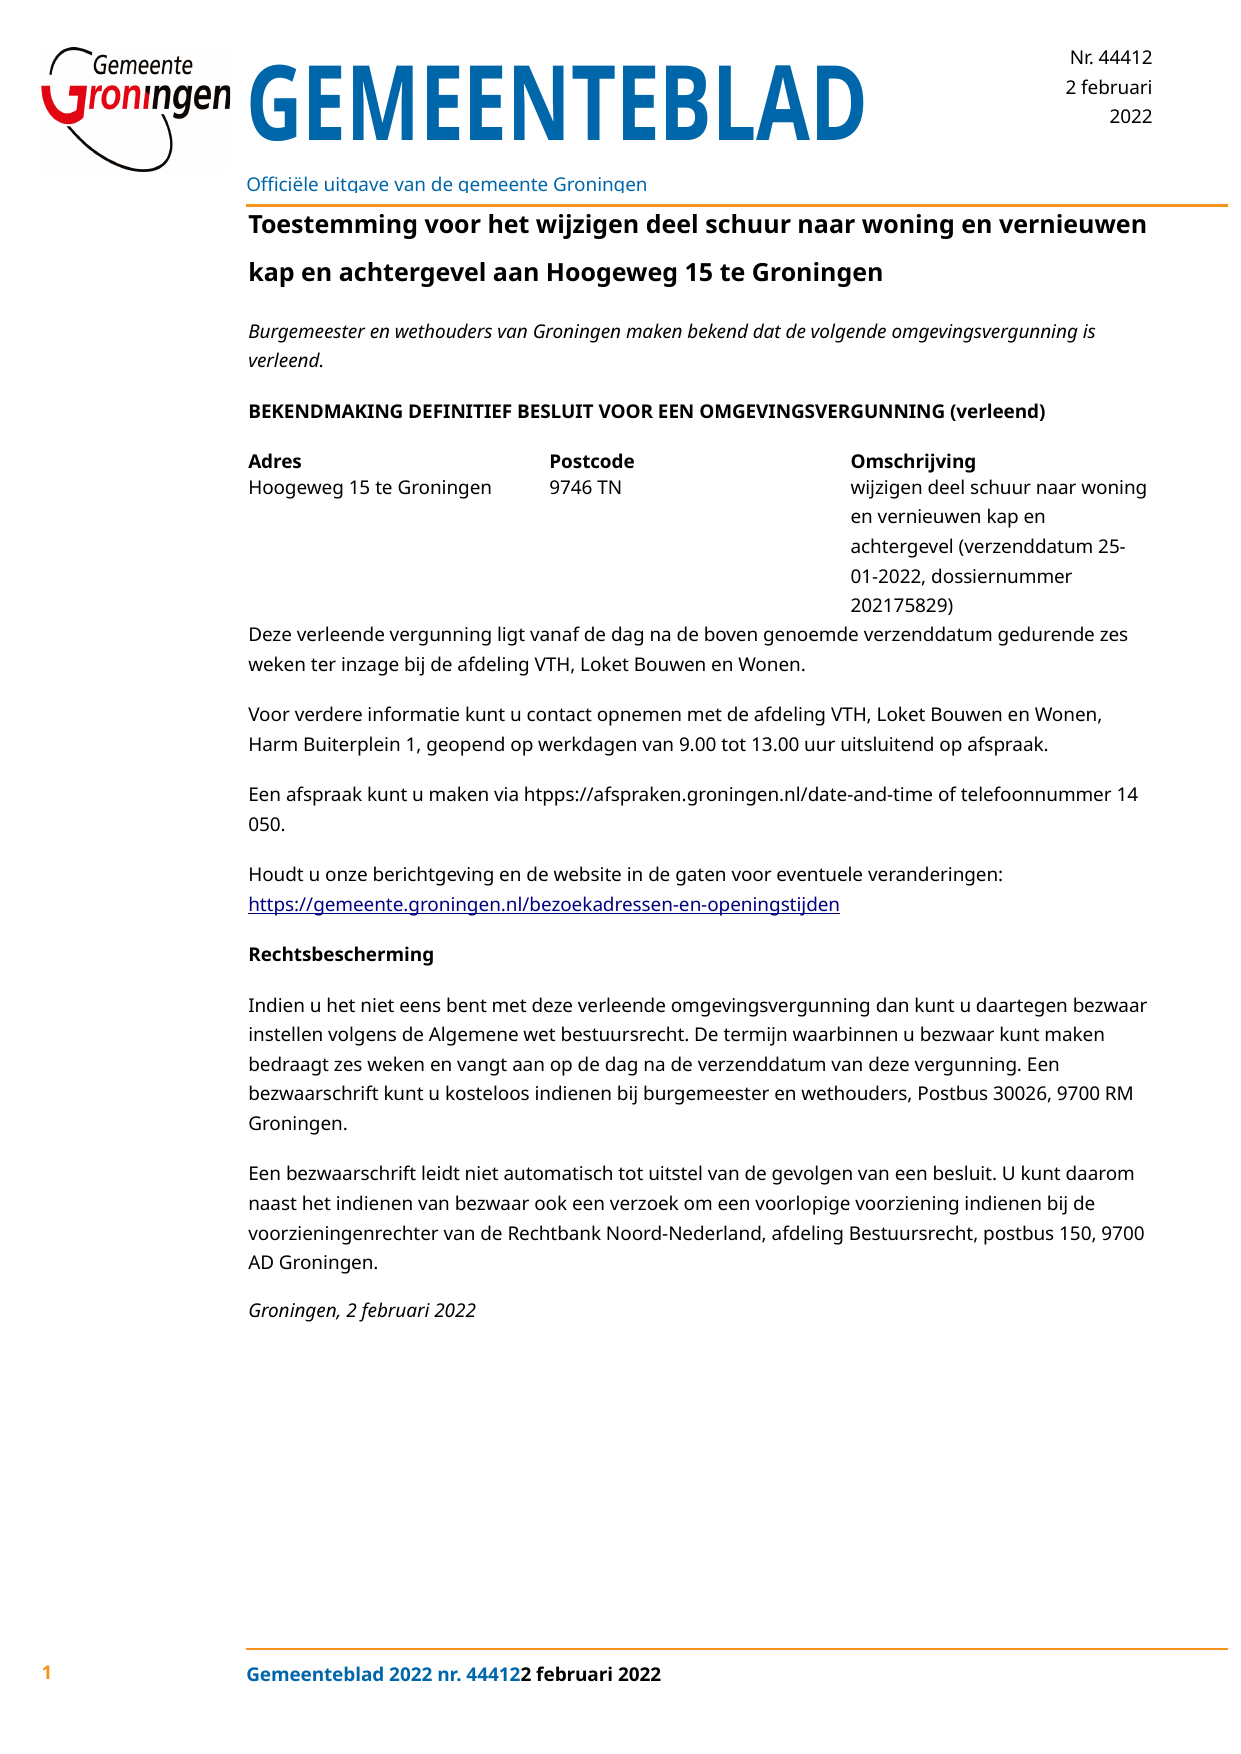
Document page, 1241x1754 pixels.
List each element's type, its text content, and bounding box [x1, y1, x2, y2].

table_header Omschrijving [850, 449, 1152, 474]
text Rechtsbescherming [248, 941, 1152, 967]
picture [41, 47, 231, 172]
table_cell Hoogeweg 15 te Groningen [248, 474, 549, 618]
text Een bezwaarschrift leidt niet automatisch tot uitstel van de gevolgen van een besluit. U kunt daarom naast het indienen van bezwaar ook een verzoek om een voorlopige voorziening indienen bij de voorzieningenrechter van de Rechtbank Noord-Nederland, afdeling Bestuursrecht, postbus 150, 9700 AD Groningen. [248, 1161, 1152, 1275]
table_cell 9746 TN [549, 474, 850, 618]
table_cell wijzigen deel schuur naar woning en vernieuwen kap en achtergevel (verzenddatum 25-01-2022, dossiernummer 202175829) [850, 474, 1152, 618]
table_header Adres [248, 449, 549, 474]
text Een afspraak kunt u maken via htpps://afspraken.groningen.nl/date-and-time of telefoonnummer 14 050. [248, 781, 1152, 837]
table_header Postcode [549, 449, 850, 474]
text Indien u het niet eens bent met deze verleende omgevingsvergunning dan kunt u daartegen bezwaar instellen volgens de Algemene wet bestuursrecht. De termijn waarbinnen u bezwaar kunt maken bedraagt zes weken en vangt aan op de dag na de verzenddatum van deze vergunning. Een bezwaarschrift kunt u kosteloos indienen bij burgemeester en wethouders, Postbus 30026, 9700 RM Groningen. [248, 992, 1152, 1136]
text Voor verdere informatie kunt u contact opnemen met de afdeling VTH, Loket Bouwen en Wonen, Harm Buiterplein 1, geopend op werkdagen van 9.00 tot 13.00 uur uitsluitend op afspraak. [248, 701, 1152, 757]
text Houdt u onze berichtgeving en de website in de gaten voor eventuele veranderingen: https://gemeente.groningen.nl/bezoekadressen-en-openingstijden [248, 861, 1152, 917]
text BEKENDMAKING DEFINITIEF BESLUIT VOOR EEN OMGEVINGSVERGUNNING (verleend) [248, 398, 1152, 424]
text Deze verleende vergunning ligt vanaf de dag na de boven genoemde verzenddatum gedurende zes weken ter inzage bij de afdeling VTH, Loket Bouwen en Wonen. [248, 621, 1152, 677]
text Toestemming voor het wijzigen deel schuur naar woning en vernieuwen kap en achtergevel aan Hoogeweg 15 te Groningen [248, 207, 1152, 288]
text Burgemeester en wethouders van Groningen maken bekend dat de volgende omgevingsvergunning is verleend. [248, 318, 1152, 373]
text Groningen, 2 februari 2022 [248, 1297, 1152, 1323]
